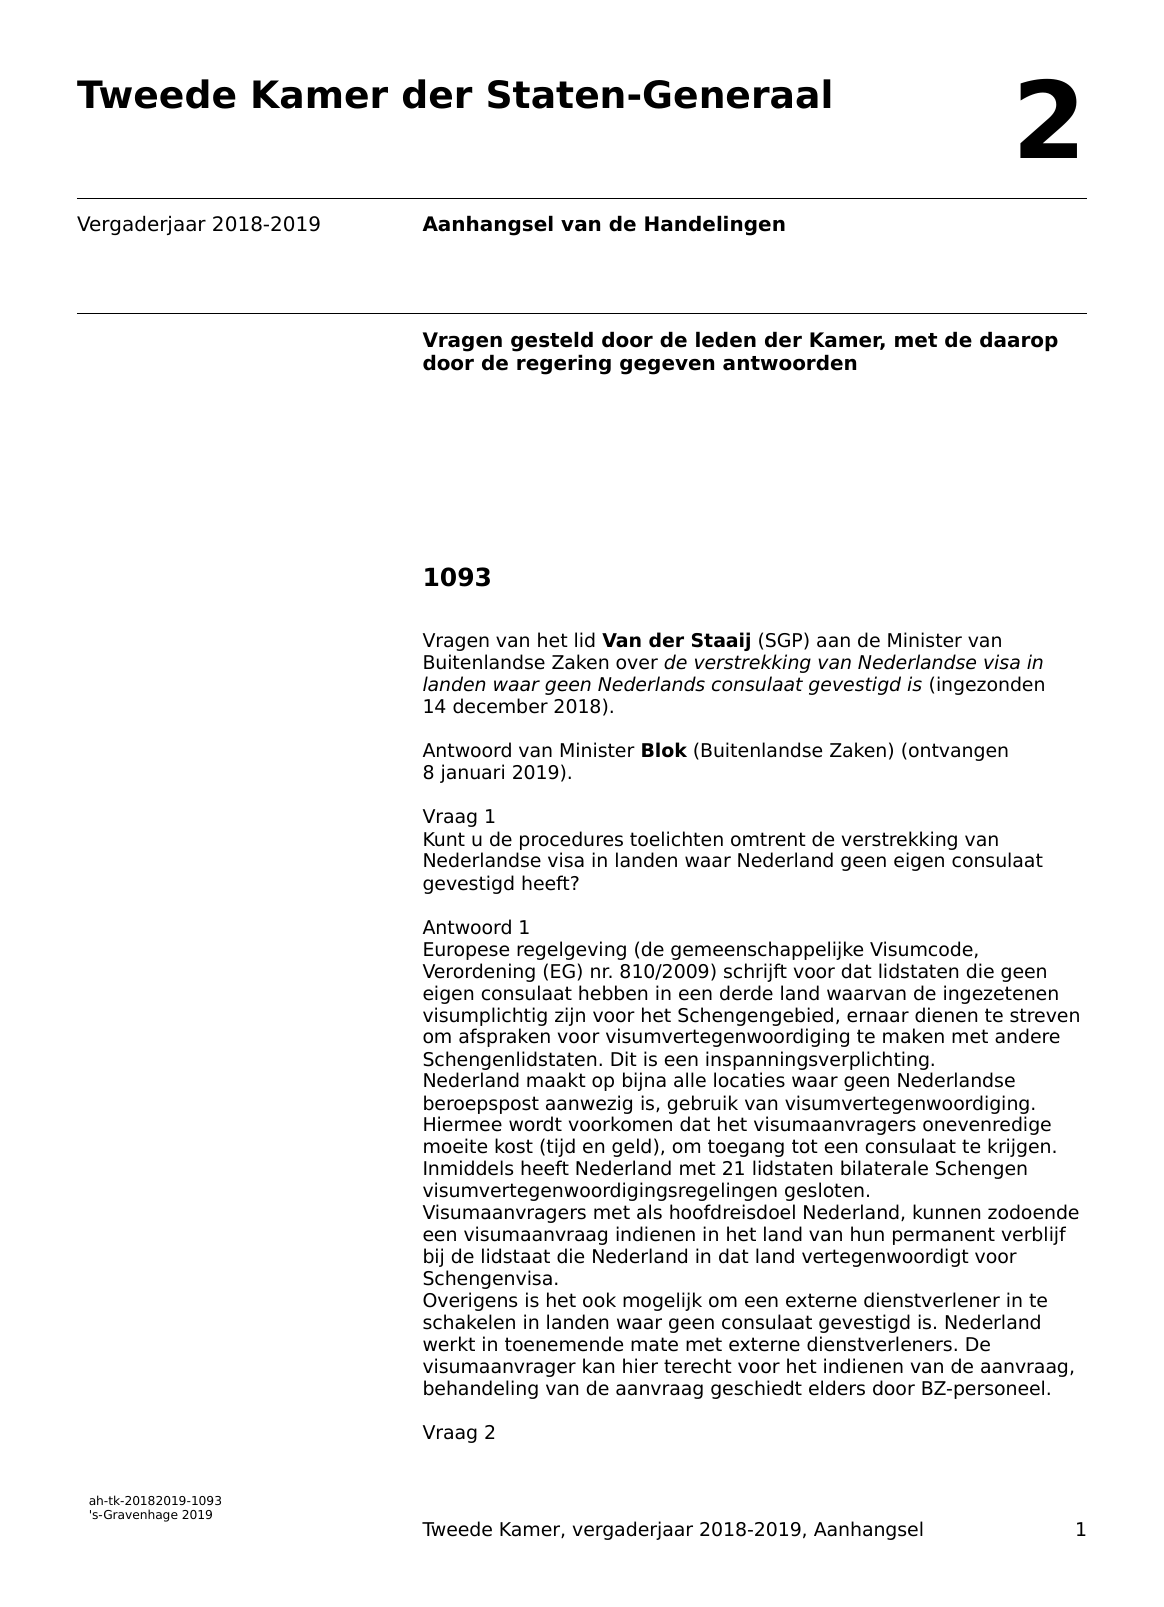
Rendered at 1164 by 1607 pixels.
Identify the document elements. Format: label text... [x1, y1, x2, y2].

table_header Tweede Kamer der Staten-Generaal [77, 59, 886, 198]
table_cell [77, 314, 422, 375]
text Vragen van het lid Van der Staaij (SGP) aan de Minister van Buitenlandse Zaken over de verstrekking van Nederlandse visa in landen waar geen Nederlands consulaat gevestigd is (ingezonden 14 december 2018). [422, 630, 1087, 718]
text Antwoord 1 [422, 917, 1087, 938]
text Vraag 2 [422, 1422, 1087, 1444]
table_cell Vergaderjaar 2018-2019 [77, 199, 422, 313]
table_cell Aanhangsel van de Handelingen [422, 199, 1087, 313]
text Antwoord van Minister Blok (Buitenlandse Zaken) (ontvangen 8 januari 2019). [422, 740, 1087, 784]
table_header 2 [886, 59, 1087, 198]
text Europese regelgeving (de gemeenschappelijke Visumcode, Verordening (EG) nr. 810/2009) schrijft voor dat lidstaten die geen eigen consulaat hebben in een derde land waarvan de ingezetenen visumplichtig zijn voor het Schengengebied, ernaar dienen te streven om afspraken voor visumvertegenwoordiging te maken met andere Schengenlidstaten. Dit is een inspanningsverplichting. [422, 938, 1087, 1070]
table_cell Vragen gesteld door de leden der Kamer, met de daarop door de regering gegeven antwoorden [422, 314, 1087, 375]
text Overigens is het ook mogelijk om een externe dienstverlener in te schakelen in landen waar geen consulaat gevestigd is. Nederland werkt in toenemende mate met externe dienstverleners. De visumaanvrager kan hier terecht voor het indienen van de aanvraag, behandeling van de aanvraag geschiedt elders door BZ-personeel. [422, 1290, 1087, 1400]
text ah-tk-20182019-1093 [88, 1494, 323, 1508]
text Nederland maakt op bijna alle locaties waar geen Nederlandse beroepspost aanwezig is, gebruik van visumvertegenwoordiging. Hiermee wordt voorkomen dat het visumaanvragers onevenredige moeite kost (tijd en geld), om toegang tot een consulaat te krijgen. Inmiddels heeft Nederland met 21 lidstaten bilaterale Schengen visumvertegenwoordigingsregelingen gesloten. [422, 1070, 1087, 1202]
text Vraag 1 [422, 806, 1087, 828]
text Kunt u de procedures toelichten omtrent de verstrekking van Nederlandse visa in landen waar Nederland geen eigen consulaat gevestigd heeft? [422, 828, 1087, 894]
text Visumaanvragers met als hoofdreisdoel Nederland, kunnen zodoende een visumaanvraag indienen in het land van hun permanent verblijf bij de lidstaat die Nederland in dat land vertegenwoordigt voor Schengenvisa. [422, 1202, 1087, 1290]
text 1093 [422, 563, 1087, 592]
text 's-Gravenhage 2019 [88, 1508, 323, 1522]
